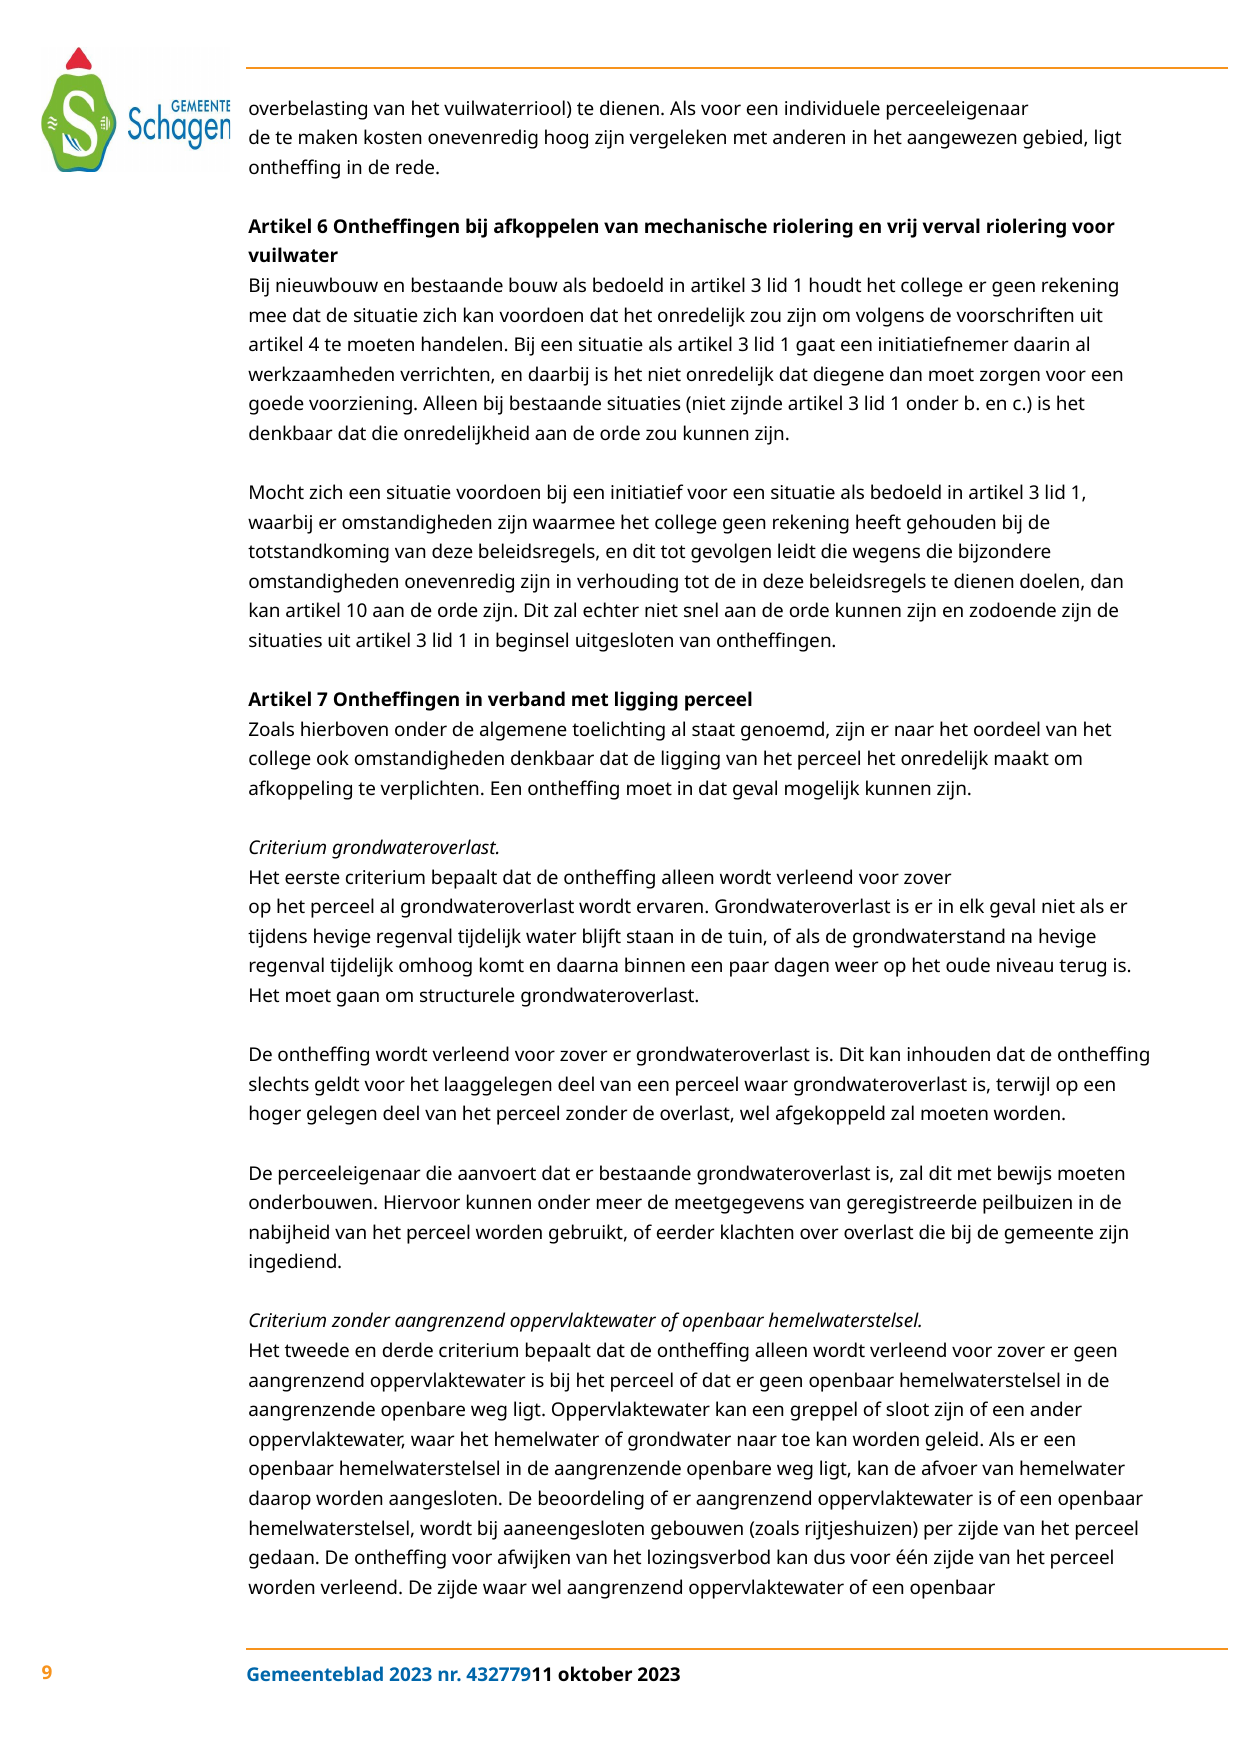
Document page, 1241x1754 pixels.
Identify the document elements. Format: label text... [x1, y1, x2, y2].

text Criterium grondwateroverlast. [248, 834, 1152, 860]
text Mocht zich een situatie voordoen bij een initiatief voor een situatie als bedoeld in artikel 3 lid 1, waarbij er omstandigheden zijn waarmee het college geen rekening heeft gehouden bij de totstandkoming van deze beleidsregels, en dit tot gevolgen leidt die wegens die bijzondere omstandigheden onevenredig zijn in verhouding tot de in deze beleidsregels te dienen doelen, dan kan artikel 10 aan de orde zijn. Dit zal echter niet snel aan de orde kunnen zijn en zodoende zijn de situaties uit artikel 3 lid 1 in beginsel uitgesloten van ontheffingen. [248, 479, 1152, 653]
text op het perceel al grondwateroverlast wordt ervaren. Grondwateroverlast is er in elk geval niet als er tijdens hevige regenval tijdelijk water blijft staan in de tuin, of als de grondwaterstand na hevige regenval tijdelijk omhoog komt en daarna binnen een paar dagen weer op het oude niveau terug is. Het moet gaan om structurele grondwateroverlast. [248, 893, 1152, 1008]
text de te maken kosten onevenredig hoog zijn vergeleken met anderen in het aangewezen gebied, ligt ontheffing in de rede. [248, 124, 1152, 180]
text Criterium zonder aangrenzend oppervlaktewater of openbaar hemelwaterstelsel. [248, 1308, 1152, 1333]
text Bij nieuwbouw en bestaande bouw als bedoeld in artikel 3 lid 1 houdt het college er geen rekening mee dat de situatie zich kan voordoen dat het onredelijk zou zijn om volgens de voorschriften uit artikel 4 te moeten handelen. Bij een situatie als artikel 3 lid 1 gaat een initiatiefnemer daarin al werkzaamheden verrichten, en daarbij is het niet onredelijk dat diegene dan moet zorgen voor een goede voorziening. Alleen bij bestaande situaties (niet zijnde artikel 3 lid 1 onder b. en c.) is het denkbaar dat die onredelijkheid aan de orde zou kunnen zijn. [248, 272, 1152, 446]
text Zoals hierboven onder de algemene toelichting al staat genoemd, zijn er naar het oordeel van het college ook omstandigheden denkbaar dat de ligging van het perceel het onredelijk maakt om afkoppeling te verplichten. Een ontheffing moet in dat geval mogelijk kunnen zijn. [248, 716, 1152, 801]
text De ontheffing wordt verleend voor zover er grondwateroverlast is. Dit kan inhouden dat de ontheffing slechts geldt voor het laaggelegen deel van een perceel waar grondwateroverlast is, terwijl op een hoger gelegen deel van het perceel zonder de overlast, wel afgekoppeld zal moeten worden. [248, 1041, 1152, 1126]
picture [41, 47, 231, 172]
text Het eerste criterium bepaalt dat de ontheffing alleen wordt verleend voor zover [248, 864, 1152, 890]
text overbelasting van het vuilwaterriool) te dienen. Als voor een individuele perceeleigenaar [248, 95, 1152, 121]
text Het tweede en derde criterium bepaalt dat de ontheffing alleen wordt verleend voor zover er geen aangrenzend oppervlaktewater is bij het perceel of dat er geen openbaar hemelwaterstelsel in de aangrenzende openbare weg ligt. Oppervlaktewater kan een greppel of sloot zijn of een ander oppervlaktewater, waar het hemelwater of grondwater naar toe kan worden geleid. Als er een openbaar hemelwaterstelsel in de aangrenzende openbare weg ligt, kan de afvoer van hemelwater daarop worden aangesloten. De beoordeling of er aangrenzend oppervlaktewater is of een openbaar hemelwaterstelsel, wordt bij aaneengesloten gebouwen (zoals rijtjeshuizen) per zijde van het perceel gedaan. De ontheffing voor afwijken van het lozingsverbod kan dus voor één zijde van het perceel worden verleend. De zijde waar wel aangrenzend oppervlaktewater of een openbaar [248, 1337, 1152, 1600]
text Artikel 7 Ontheffingen in verband met ligging perceel [248, 686, 1152, 712]
text Artikel 6 Ontheffingen bij afkoppelen van mechanische riolering en vrij verval riolering voor vuilwater [248, 213, 1152, 268]
text De perceeleigenaar die aanvoert dat er bestaande grondwateroverlast is, zal dit met bewijs moeten onderbouwen. Hiervoor kunnen onder meer de meetgegevens van geregistreerde peilbuizen in de nabijheid van het perceel worden gebruikt, of eerder klachten over overlast die bij de gemeente zijn ingediend. [248, 1160, 1152, 1274]
